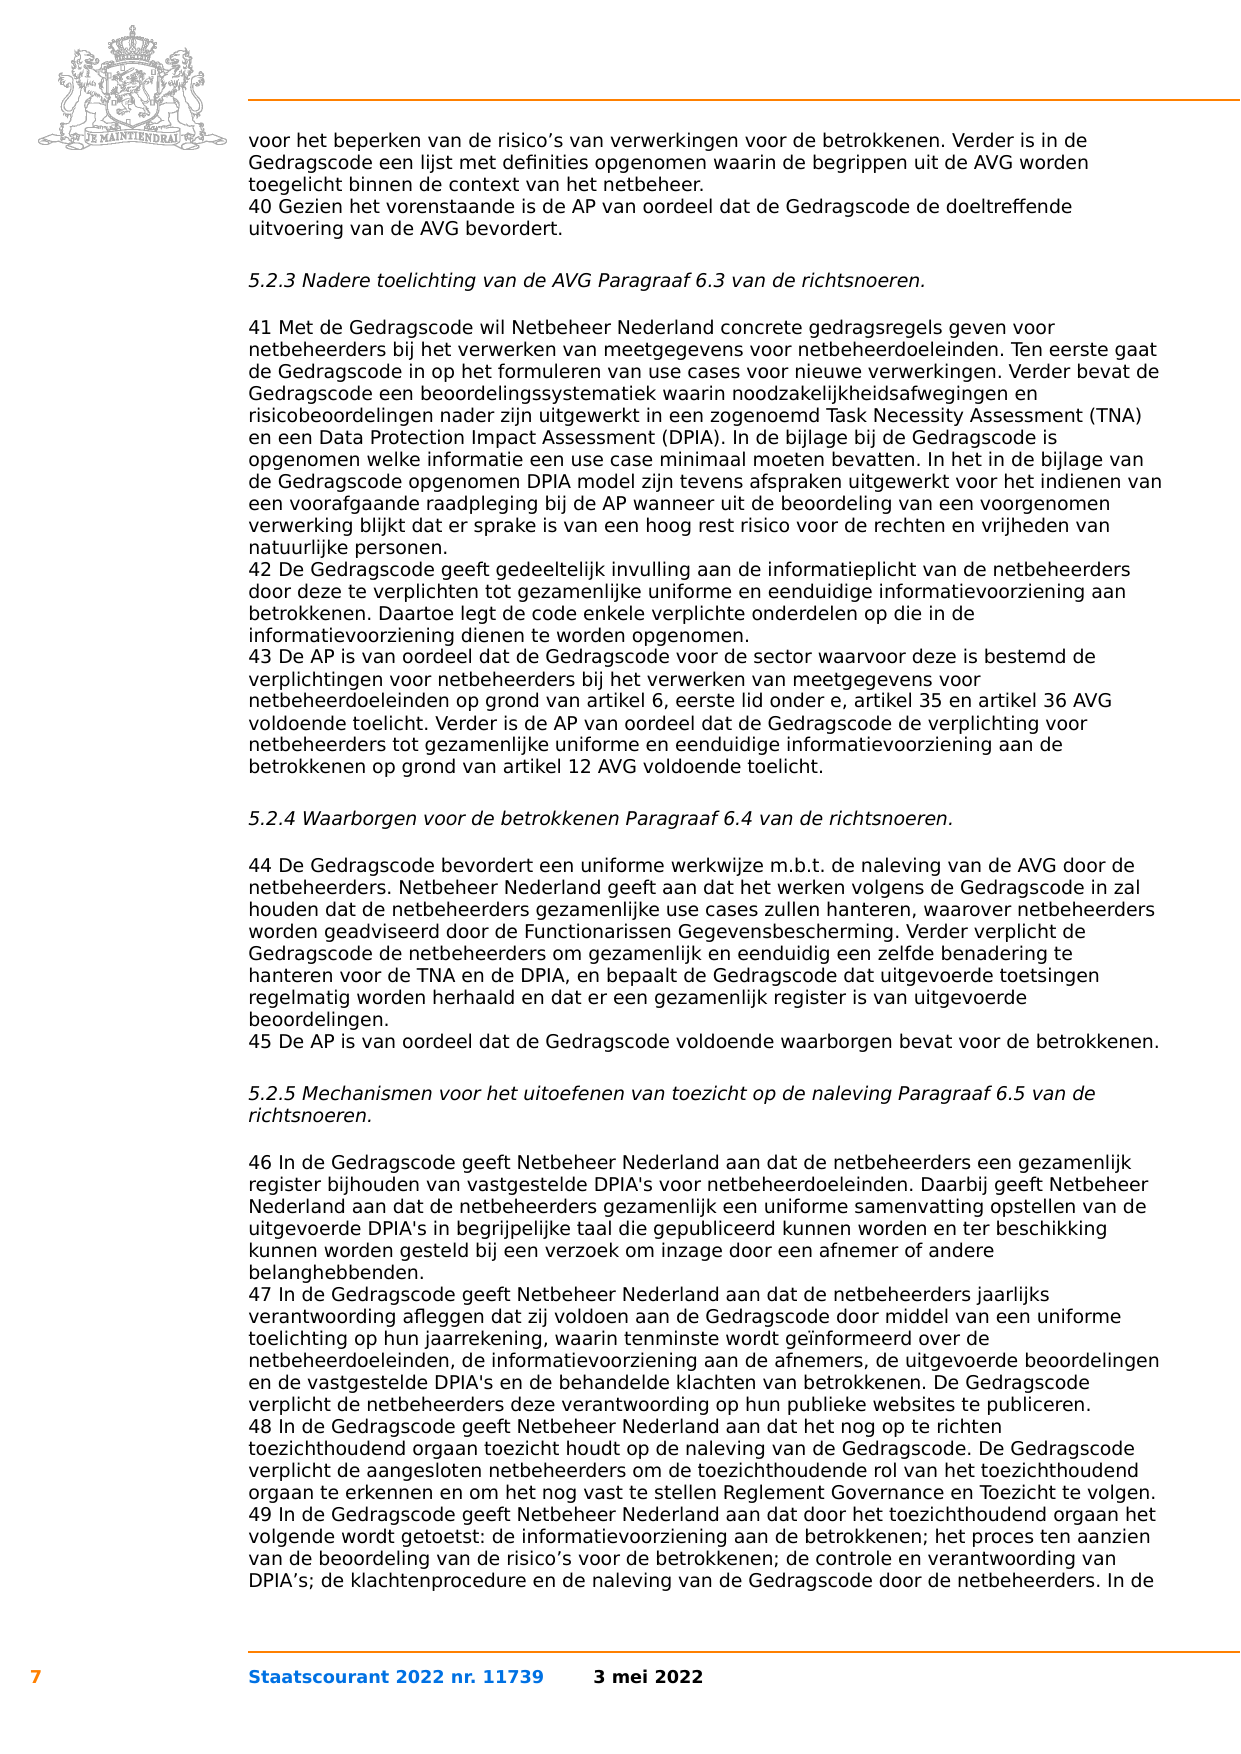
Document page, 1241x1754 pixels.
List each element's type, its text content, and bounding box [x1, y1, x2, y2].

text 47 In de Gedragscode geeft Netbeheer Nederland aan dat de netbeheerders jaarlijks verantwoording afleggen dat zij voldoen aan de Gedragscode door middel van een uniforme toelichting op hun jaarrekening, waarin tenminste wordt geïnformeerd over de netbeheerdoeleinden, de informatievoorziening aan de afnemers, de uitgevoerde beoordelingen en de vastgestelde DPIA's en de behandelde klachten van betrokkenen. De Gedragscode verplicht de netbeheerders deze verantwoording op hun publieke websites te publiceren. [248, 1284, 1163, 1416]
text 42 De Gedragscode geeft gedeeltelijk invulling aan de informatieplicht van de netbeheerders door deze te verplichten tot gezamenlijke uniforme en eenduidige informatievoorziening aan betrokkenen. Daartoe legt de code enkele verplichte onderdelen op die in de informatievoorziening dienen te worden opgenomen. [248, 558, 1163, 646]
text 44 De Gedragscode bevordert een uniforme werkwijze m.b.t. de naleving van de AVG door de netbeheerders. Netbeheer Nederland geeft aan dat het werken volgens de Gedragscode in zal houden dat de netbeheerders gezamenlijke use cases zullen hanteren, waarover netbeheerders worden geadviseerd door de Functionarissen Gegevensbescherming. Verder verplicht de Gedragscode de netbeheerders om gezamenlijk en eenduidig een zelfde benadering te hanteren voor de TNA en de DPIA, en bepaalt de Gedragscode dat uitgevoerde toetsingen regelmatig worden herhaald en dat er een gezamenlijk register is van uitgevoerde beoordelingen. [248, 855, 1163, 1031]
subtitle 5.2.5 Mechanismen voor het uitoefenen van toezicht op de naleving Paragraaf 6.5 van de richtsnoeren. [248, 1083, 1163, 1127]
text 45 De AP is van oordeel dat de Gedragscode voldoende waarborgen bevat voor de betrokkenen. [248, 1031, 1163, 1053]
text 49 In de Gedragscode geeft Netbeheer Nederland aan dat door het toezichthoudend orgaan het volgende wordt getoetst: de informatievoorziening aan de betrokkenen; het proces ten aanzien van de beoordeling van de risico’s voor de betrokkenen; de controle en verantwoording van DPIA’s; de klachtenprocedure en de naleving van de Gedragscode door de netbeheerders. In de [248, 1504, 1163, 1592]
text 41 Met de Gedragscode wil Netbeheer Nederland concrete gedragsregels geven voor netbeheerders bij het verwerken van meetgegevens voor netbeheerdoeleinden. Ten eerste gaat de Gedragscode in op het formuleren van use cases voor nieuwe verwerkingen. Verder bevat de Gedragscode een beoordelingssystematiek waarin noodzakelijkheidsafwegingen en risicobeoordelingen nader zijn uitgewerkt in een zogenoemd Task Necessity Assessment (TNA) en een Data Protection Impact Assessment (DPIA). In de bijlage bij de Gedragscode is opgenomen welke informatie een use case minimaal moeten bevatten. In het in de bijlage van de Gedragscode opgenomen DPIA model zijn tevens afspraken uitgewerkt voor het indienen van een voorafgaande raadpleging bij de AP wanneer uit de beoordeling van een voorgenomen verwerking blijkt dat er sprake is van een hoog rest risico voor de rechten en vrijheden van natuurlijke personen. [248, 317, 1163, 558]
text voor het beperken van de risico’s van verwerkingen voor de betrokkenen. Verder is in de Gedragscode een lijst met definities opgenomen waarin de begrippen uit de AVG worden toegelicht binnen de context van het netbeheer. [248, 130, 1163, 196]
text 43 De AP is van oordeel dat de Gedragscode voor de sector waarvoor deze is bestemd de verplichtingen voor netbeheerders bij het verwerken van meetgegevens voor netbeheerdoeleinden op grond van artikel 6, eerste lid onder e, artikel 35 en artikel 36 AVG voldoende toelicht. Verder is de AP van oordeel dat de Gedragscode de verplichting voor netbeheerders tot gezamenlijke uniforme en eenduidige informatievoorziening aan de betrokkenen op grond van artikel 12 AVG voldoende toelicht. [248, 646, 1163, 778]
text 40 Gezien het vorenstaande is de AP van oordeel dat de Gedragscode de doeltreffende uitvoering van de AVG bevordert. [248, 196, 1163, 240]
subtitle 5.2.3 Nadere toelichting van de AVG Paragraaf 6.3 van de richtsnoeren. [248, 270, 1163, 292]
picture [38, 25, 227, 150]
text 46 In de Gedragscode geeft Netbeheer Nederland aan dat de netbeheerders een gezamenlijk register bijhouden van vastgestelde DPIA's voor netbeheerdoeleinden. Daarbij geeft Netbeheer Nederland aan dat de netbeheerders gezamenlijk een uniforme samenvatting opstellen van de uitgevoerde DPIA's in begrijpelijke taal die gepubliceerd kunnen worden en ter beschikking kunnen worden gesteld bij een verzoek om inzage door een afnemer of andere belanghebbenden. [248, 1152, 1163, 1284]
text 48 In de Gedragscode geeft Netbeheer Nederland aan dat het nog op te richten toezichthoudend orgaan toezicht houdt op de naleving van de Gedragscode. De Gedragscode verplicht de aangesloten netbeheerders om de toezichthoudende rol van het toezichthoudend orgaan te erkennen en om het nog vast te stellen Reglement Governance en Toezicht te volgen. [248, 1416, 1163, 1504]
subtitle 5.2.4 Waarborgen voor de betrokkenen Paragraaf 6.4 van de richtsnoeren. [248, 808, 1163, 830]
